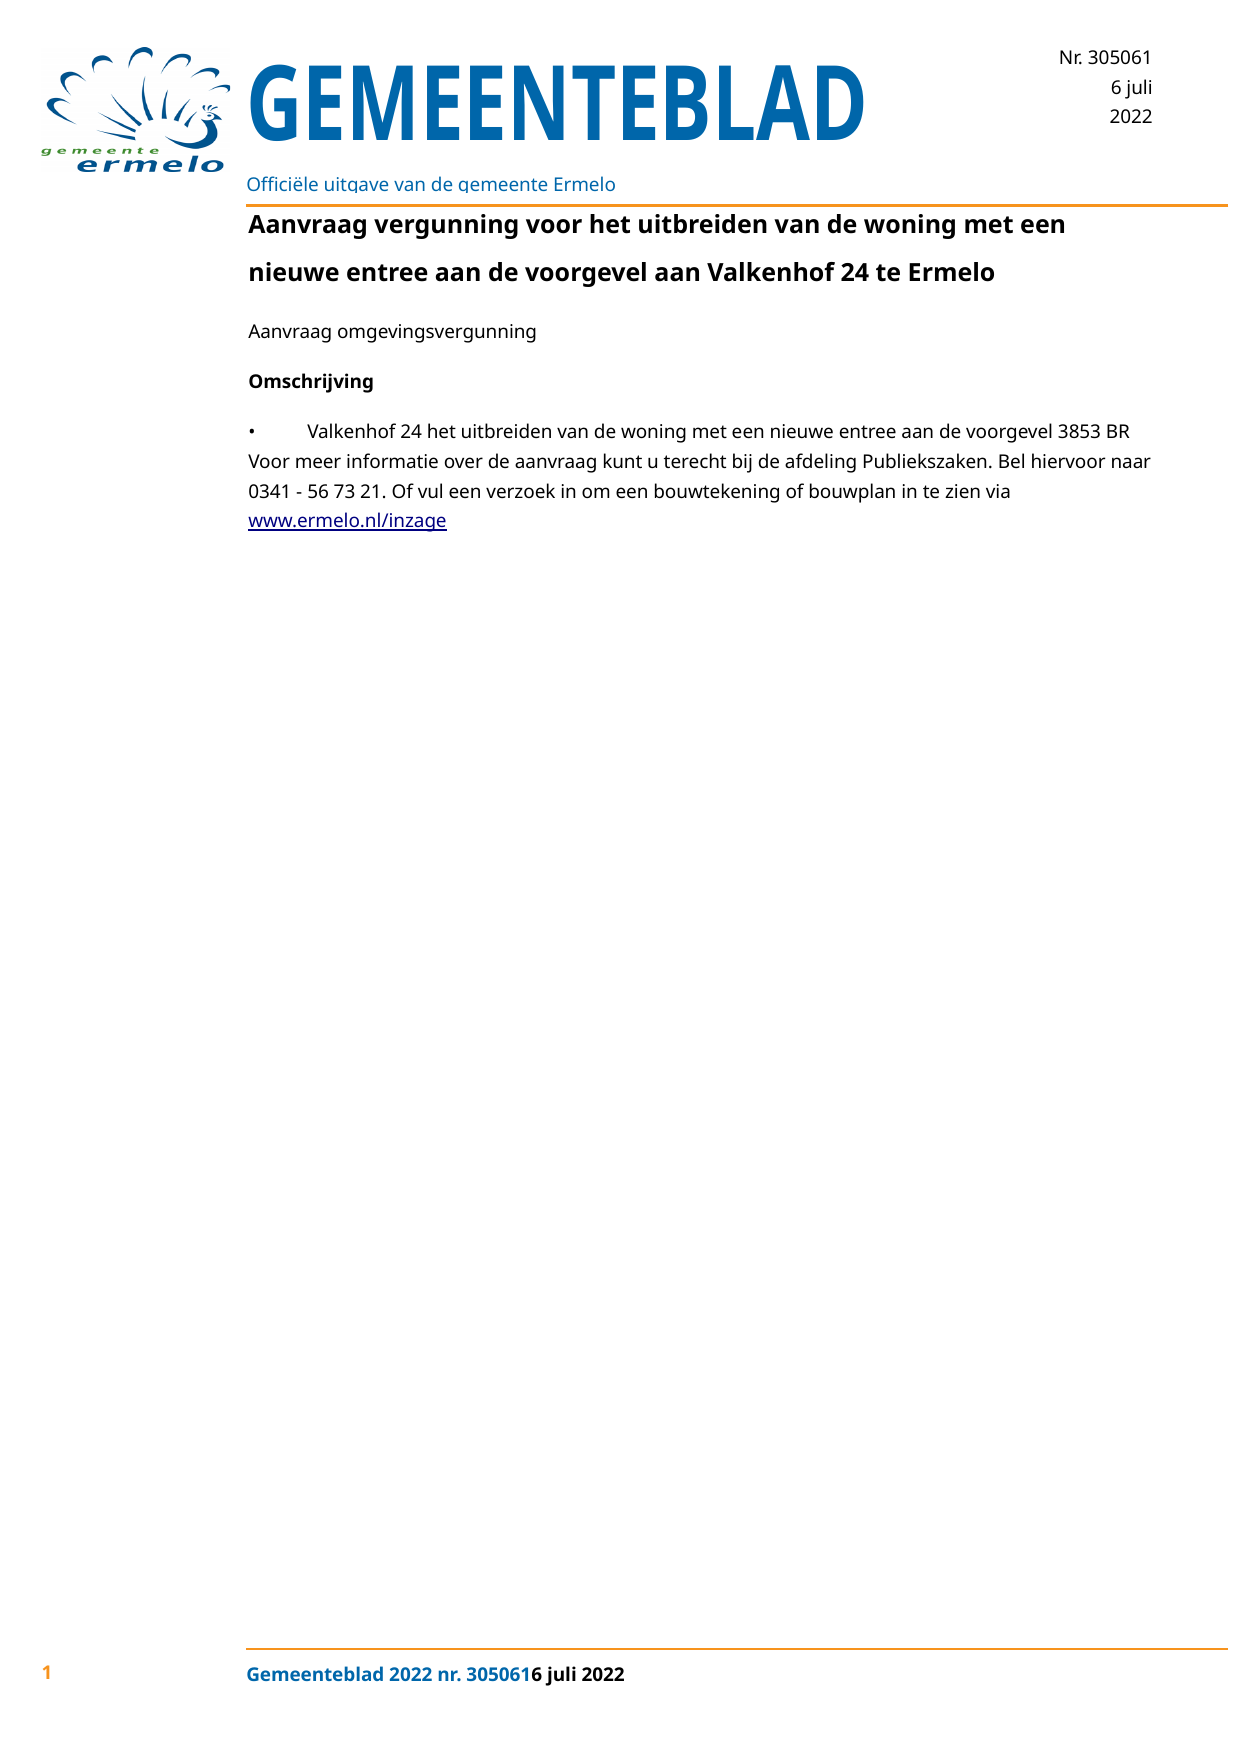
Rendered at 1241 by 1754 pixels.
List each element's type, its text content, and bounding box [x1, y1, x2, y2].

text Omschrijving [248, 368, 1152, 394]
text Voor meer informatie over de aanvraag kunt u terecht bij de afdeling Publiekszaken. Bel hiervoor naar 0341 - 56 73 21. Of vul een verzoek in om een bouwtekening of bouwplan in te zien via www.ermelo.nl/inzage [248, 448, 1152, 533]
list Valkenhof 24 het uitbreiden van de woning met een nieuwe entree aan de voorgevel 3853 BR [248, 419, 1152, 444]
text Aanvraag vergunning voor het uitbreiden van de woning met een nieuwe entree aan de voorgevel aan Valkenhof 24 te Ermelo [248, 207, 1152, 288]
text Aanvraag omgevingsvergunning [248, 318, 1152, 344]
picture [41, 47, 231, 172]
